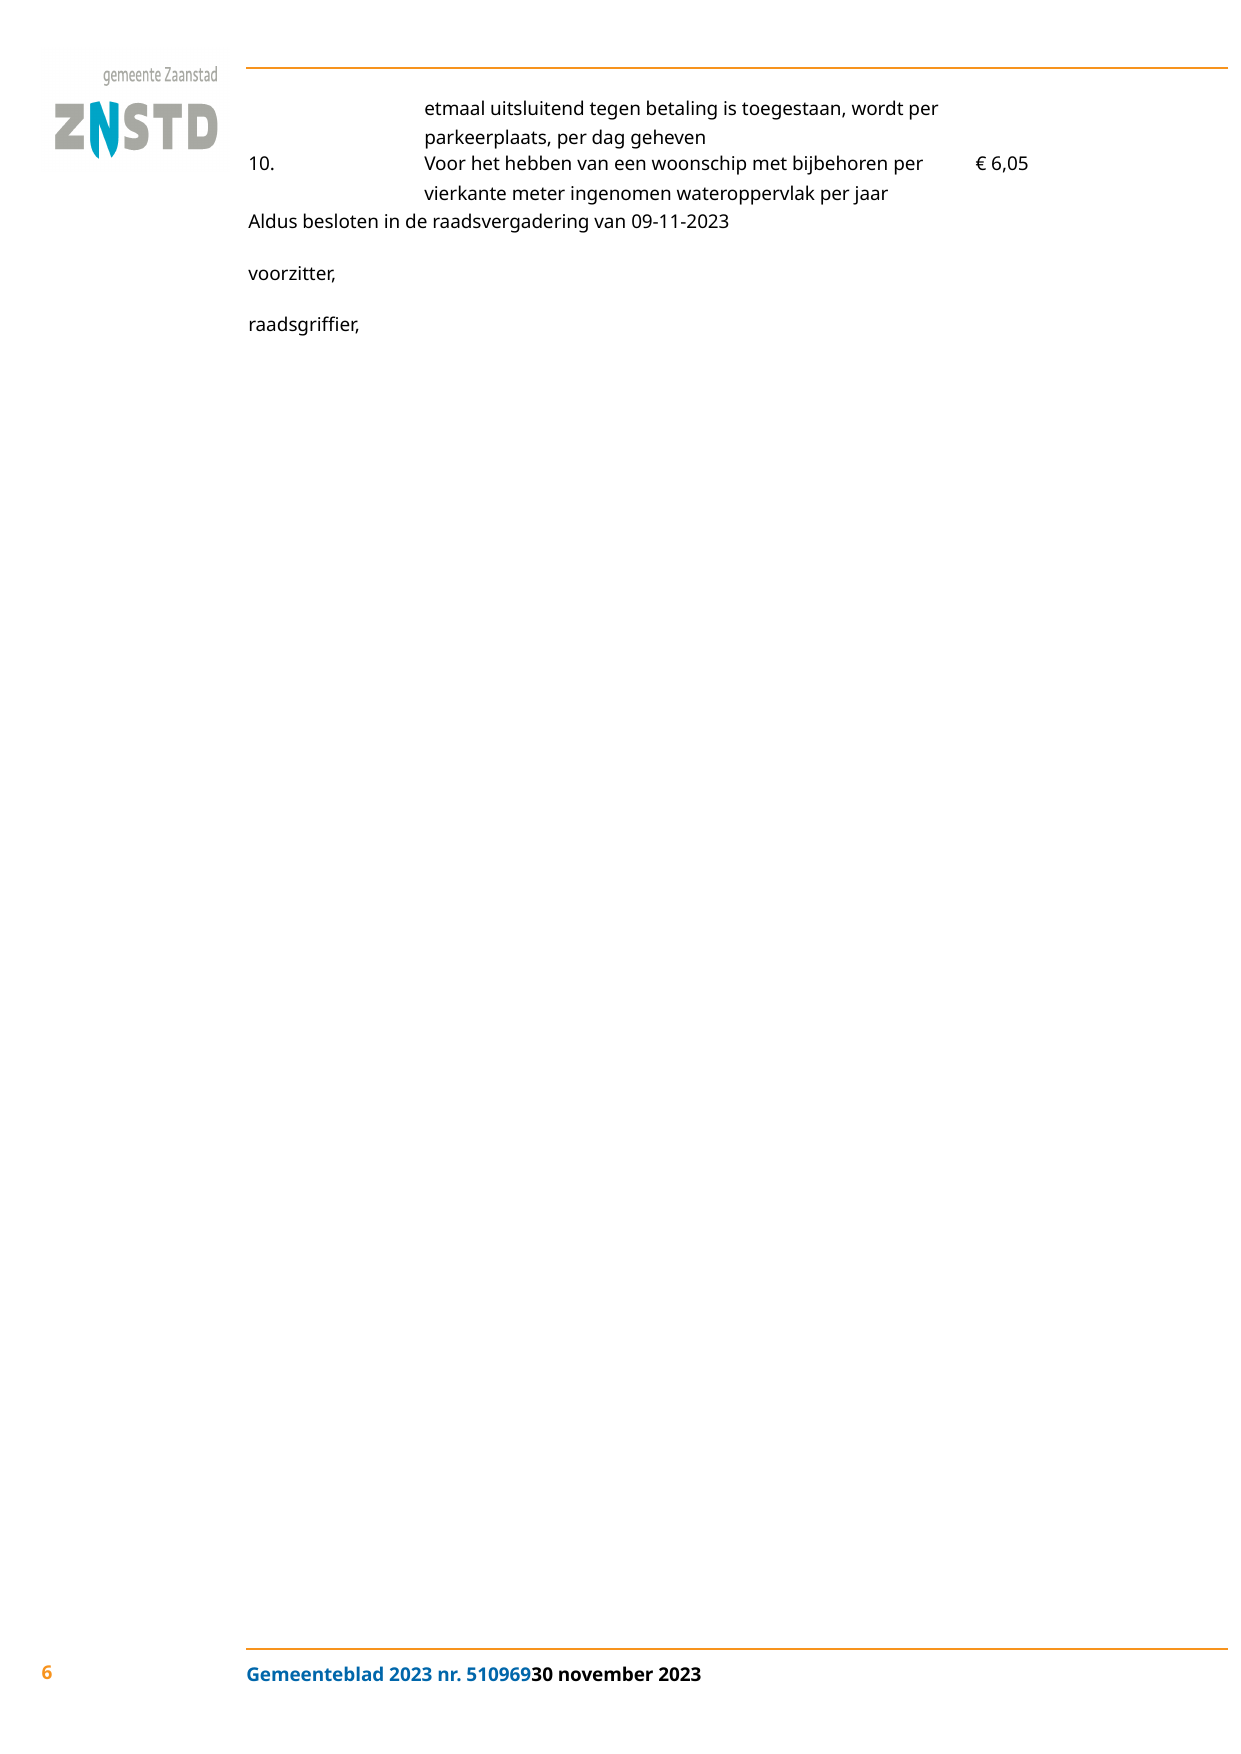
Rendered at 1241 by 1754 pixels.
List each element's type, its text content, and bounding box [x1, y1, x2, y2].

table_cell 10. [248, 150, 424, 205]
table_cell Voor het hebben van een woonschip met bijbehoren per vierkante meter ingenomen wateroppervlak per jaar [424, 150, 975, 205]
table_cell € 6,05 [975, 150, 1152, 205]
table_cell [248, 95, 424, 150]
text voorzitter, [248, 260, 1152, 286]
table_cell etmaal uitsluitend tegen betaling is toegestaan, wordt per parkeerplaats, per dag geheven [424, 95, 975, 150]
table_cell [975, 95, 1152, 150]
picture [41, 47, 231, 172]
text Aldus besloten in de raadsvergadering van 09-11-2023 [248, 209, 1152, 234]
text raadsgriffier, [248, 312, 1152, 337]
